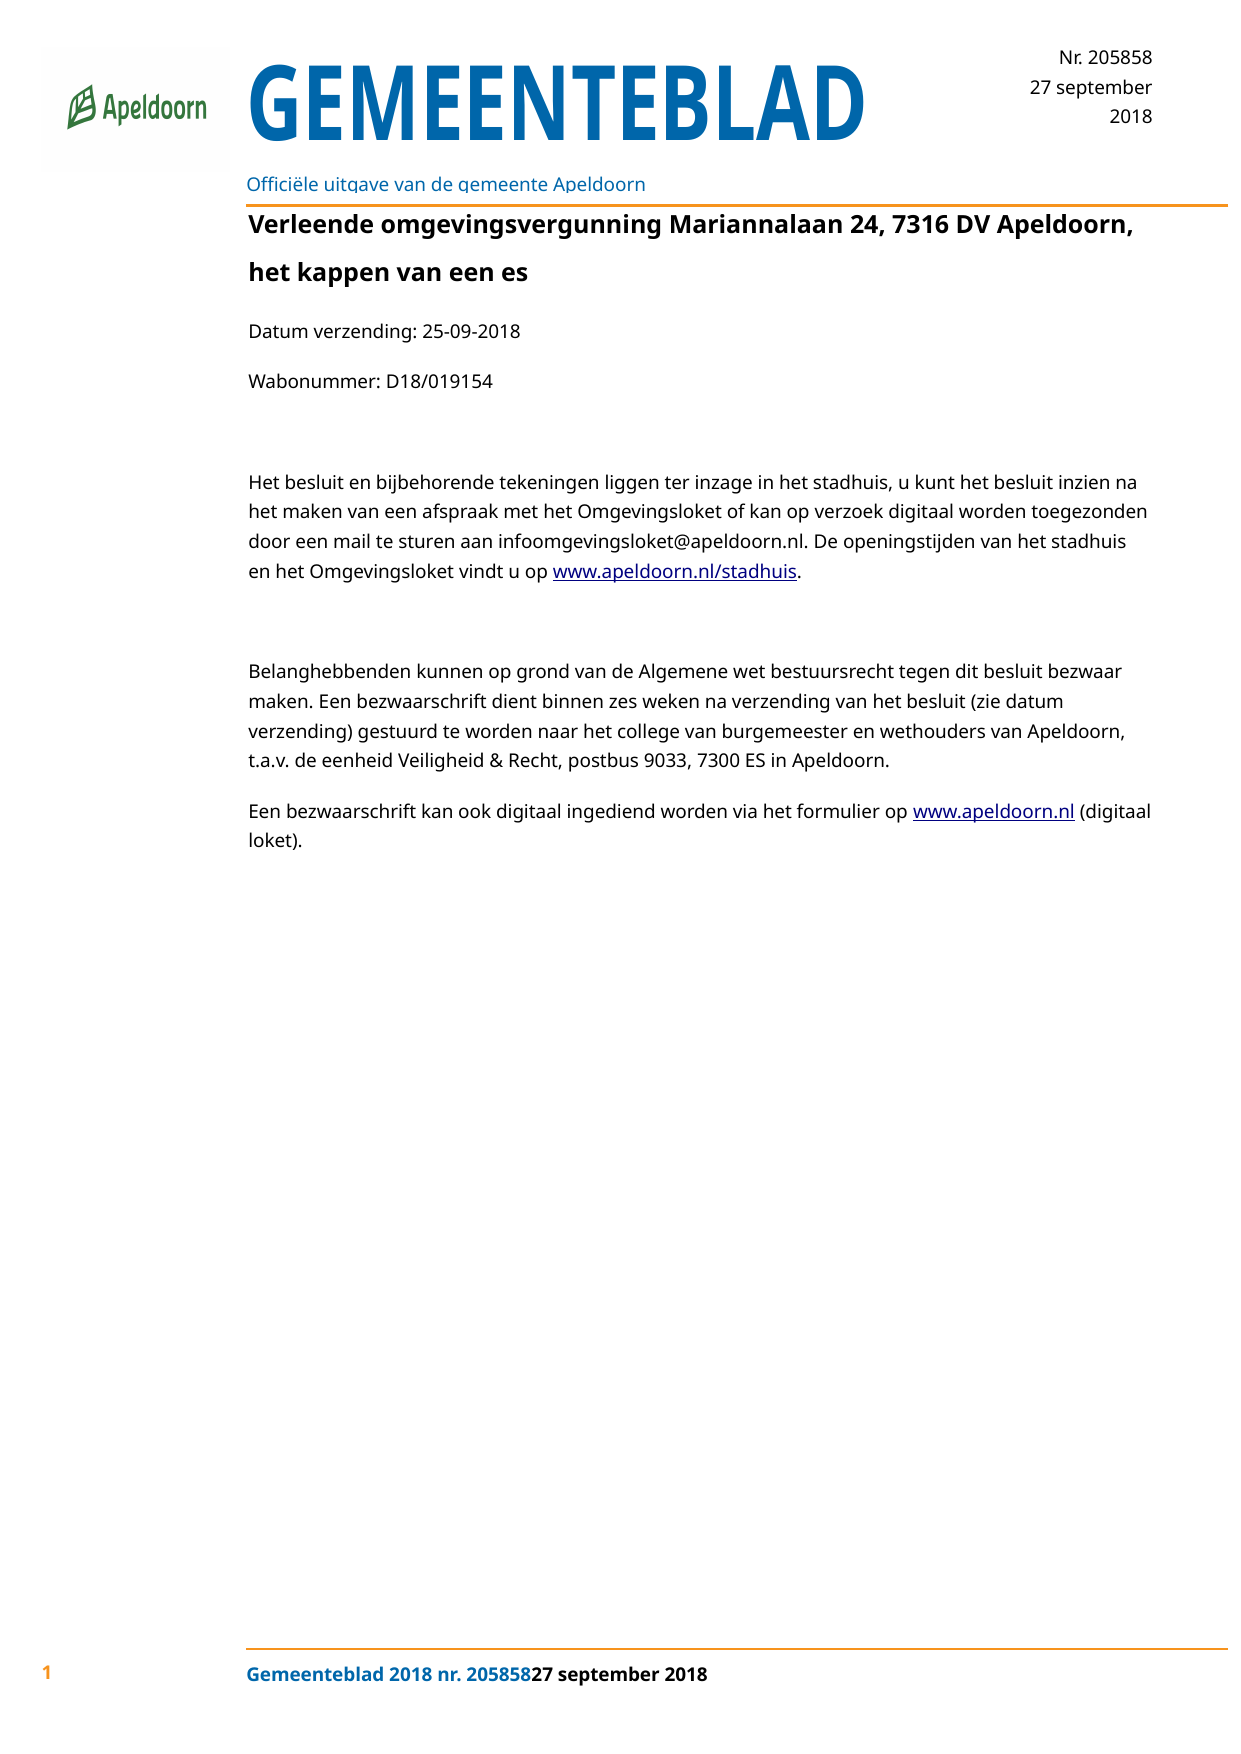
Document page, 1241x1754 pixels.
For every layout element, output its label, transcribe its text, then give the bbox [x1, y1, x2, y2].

text Het besluit en bijbehorende tekeningen liggen ter inzage in het stadhuis, u kunt het besluit inzien na het maken van een afspraak met het Omgevingsloket of kan op verzoek digitaal worden toegezonden door een mail te sturen aan infoomgevingsloket@apeldoorn.nl. De openingstijden van het stadhuis en het Omgevingsloket vindt u op www.apeldoorn.nl/stadhuis. [248, 469, 1152, 584]
text Wabonummer: D18/019154 [248, 368, 1152, 394]
text Een bezwaarschrift kan ook digitaal ingediend worden via het formulier op www.apeldoorn.nl (digitaal loket). [248, 798, 1152, 853]
picture [41, 47, 231, 172]
text Datum verzending: 25-09-2018 [248, 318, 1152, 344]
text Verleende omgevingsvergunning Mariannalaan 24, 7316 DV Apeldoorn, het kappen van een es [248, 207, 1152, 288]
text Belanghebbenden kunnen op grond van de Algemene wet bestuursrecht tegen dit besluit bezwaar maken. Een bezwaarschrift dient binnen zes weken na verzending van het besluit (zie datum verzending) gestuurd te worden naar het college van burgemeester en wethouders van Apeldoorn, t.a.v. de eenheid Veiligheid & Recht, postbus 9033, 7300 ES in Apeldoorn. [248, 659, 1152, 773]
